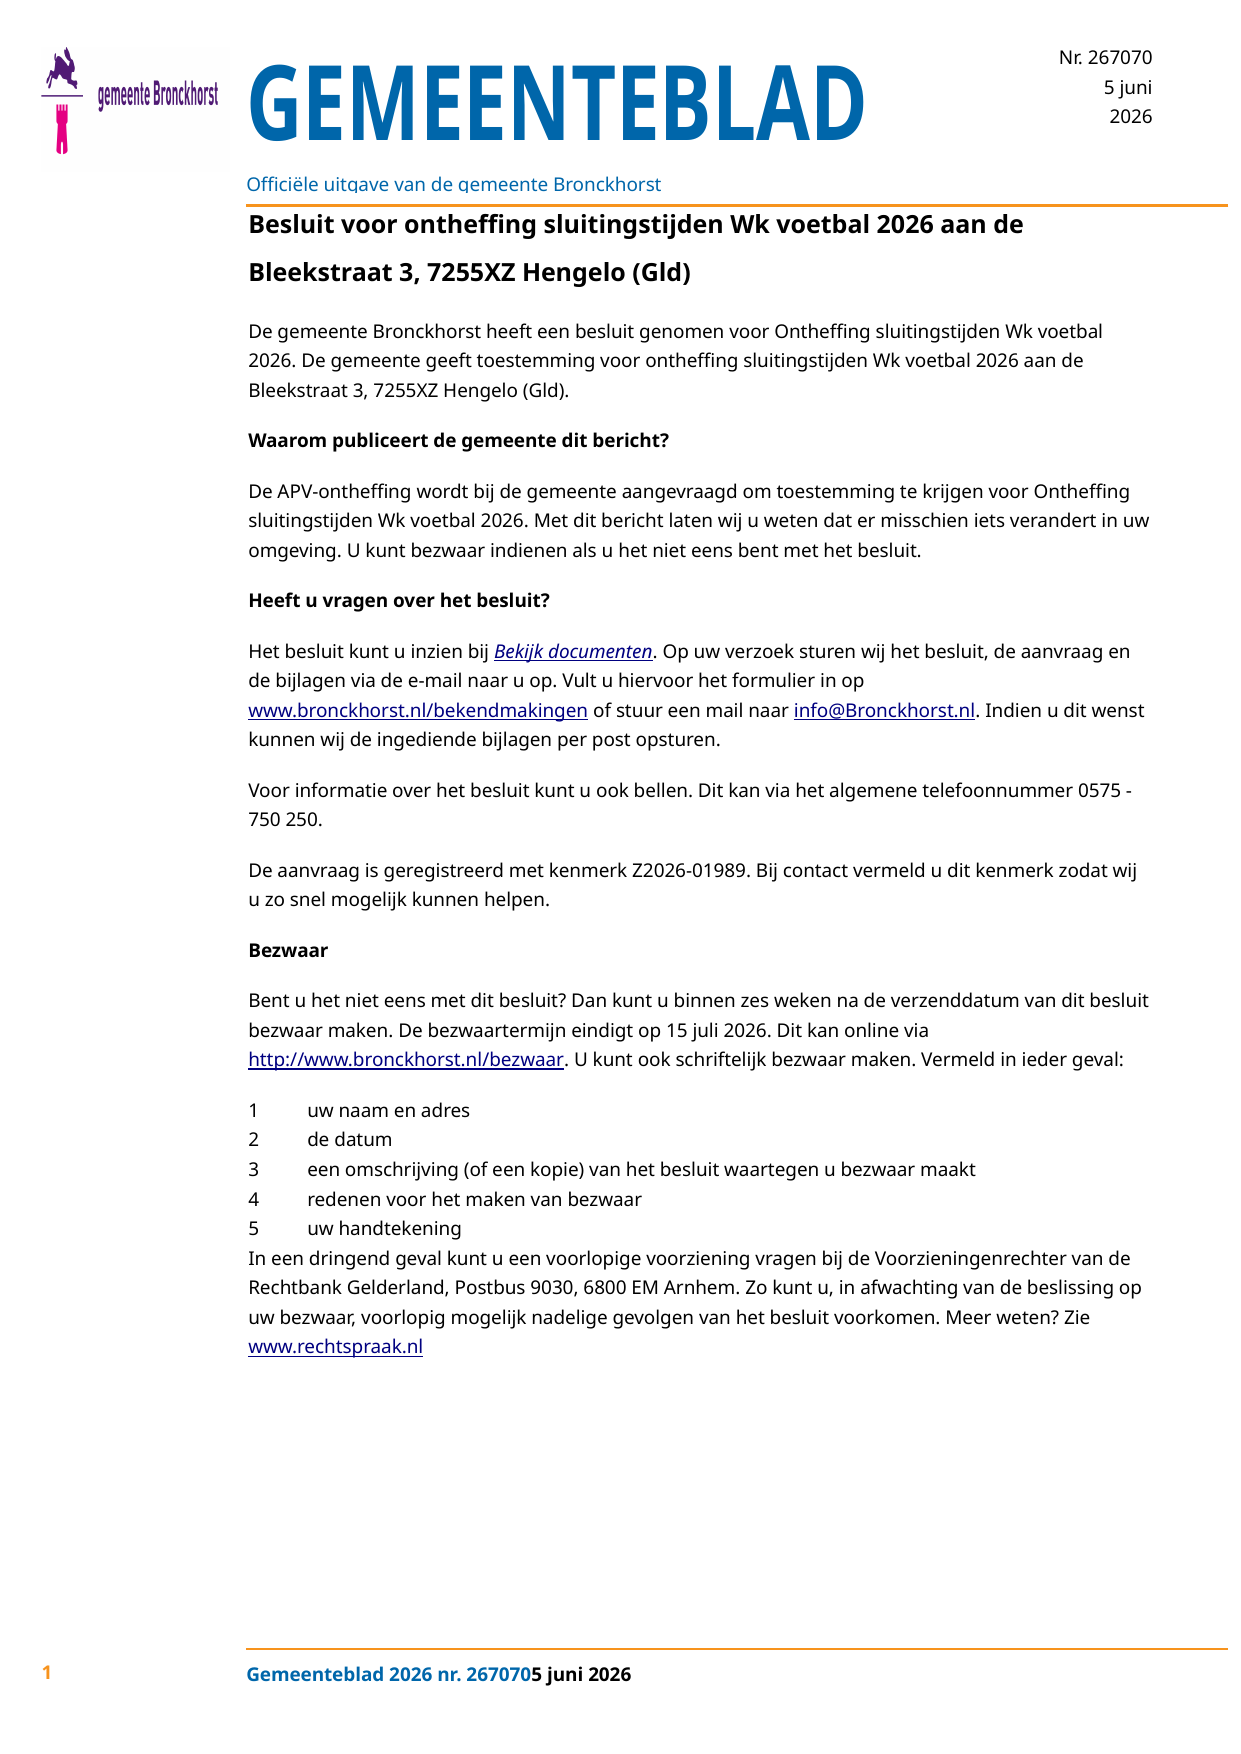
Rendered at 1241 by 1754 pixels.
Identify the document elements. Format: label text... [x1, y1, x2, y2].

text De aanvraag is geregistreerd met kenmerk Z2026-01989. Bij contact vermeld u dit kenmerk zodat wij u zo snel mogelijk kunnen helpen. [248, 857, 1152, 912]
list de datum [248, 1127, 1152, 1152]
list redenen voor het maken van bezwaar [248, 1186, 1152, 1212]
text Bent u het niet eens met dit besluit? Dan kunt u binnen zes weken na de verzenddatum van dit besluit bezwaar maken. De bezwaartermijn eindigt op 15 juli 2026. Dit kan online via http://www.bronckhorst.nl/bezwaar. U kunt ook schriftelijk bezwaar maken. Vermeld in ieder geval: [248, 987, 1152, 1072]
text Bezwaar [248, 937, 1152, 963]
text Waarom publiceert de gemeente dit bericht? [248, 427, 1152, 453]
text Besluit voor ontheffing sluitingstijden Wk voetbal 2026 aan de Bleekstraat 3, 7255XZ Hengelo (Gld) [248, 207, 1152, 288]
text De APV-ontheffing wordt bij de gemeente aangevraagd om toestemming te krijgen voor Ontheffing sluitingstijden Wk voetbal 2026. Met dit bericht laten wij u weten dat er misschien iets verandert in uw omgeving. U kunt bezwaar indienen als u het niet eens bent met het besluit. [248, 478, 1152, 563]
picture [41, 47, 231, 172]
text Het besluit kunt u inzien bij Bekijk documenten. Op uw verzoek sturen wij het besluit, de aanvraag en de bijlagen via de e-mail naar u op. Vult u hiervoor het formulier in op www.bronckhorst.nl/bekendmakingen of stuur een mail naar info@Bronckhorst.nl. Indien u dit wenst kunnen wij de ingediende bijlagen per post opsturen. [248, 638, 1152, 752]
list een omschrijving (of een kopie) van het besluit waartegen u bezwaar maakt [248, 1156, 1152, 1182]
text In een dringend geval kunt u een voorlopige voorziening vragen bij de Voorzieningenrechter van de Rechtbank Gelderland, Postbus 9030, 6800 EM Arnhem. Zo kunt u, in afwachting van de beslissing op uw bezwaar, voorlopig mogelijk nadelige gevolgen van het besluit voorkomen. Meer weten? Zie www.rechtspraak.nl [248, 1245, 1152, 1359]
text De gemeente Bronckhorst heeft een besluit genomen voor Ontheffing sluitingstijden Wk voetbal 2026. De gemeente geeft toestemming voor ontheffing sluitingstijden Wk voetbal 2026 aan de Bleekstraat 3, 7255XZ Hengelo (Gld). [248, 318, 1152, 403]
text Heeft u vragen over het besluit? [248, 587, 1152, 613]
list uw naam en adres [248, 1097, 1152, 1123]
text Voor informatie over het besluit kunt u ook bellen. Dit kan via het algemene telefoonnummer 0575 - 750 250. [248, 777, 1152, 832]
list uw handtekening [248, 1215, 1152, 1241]
